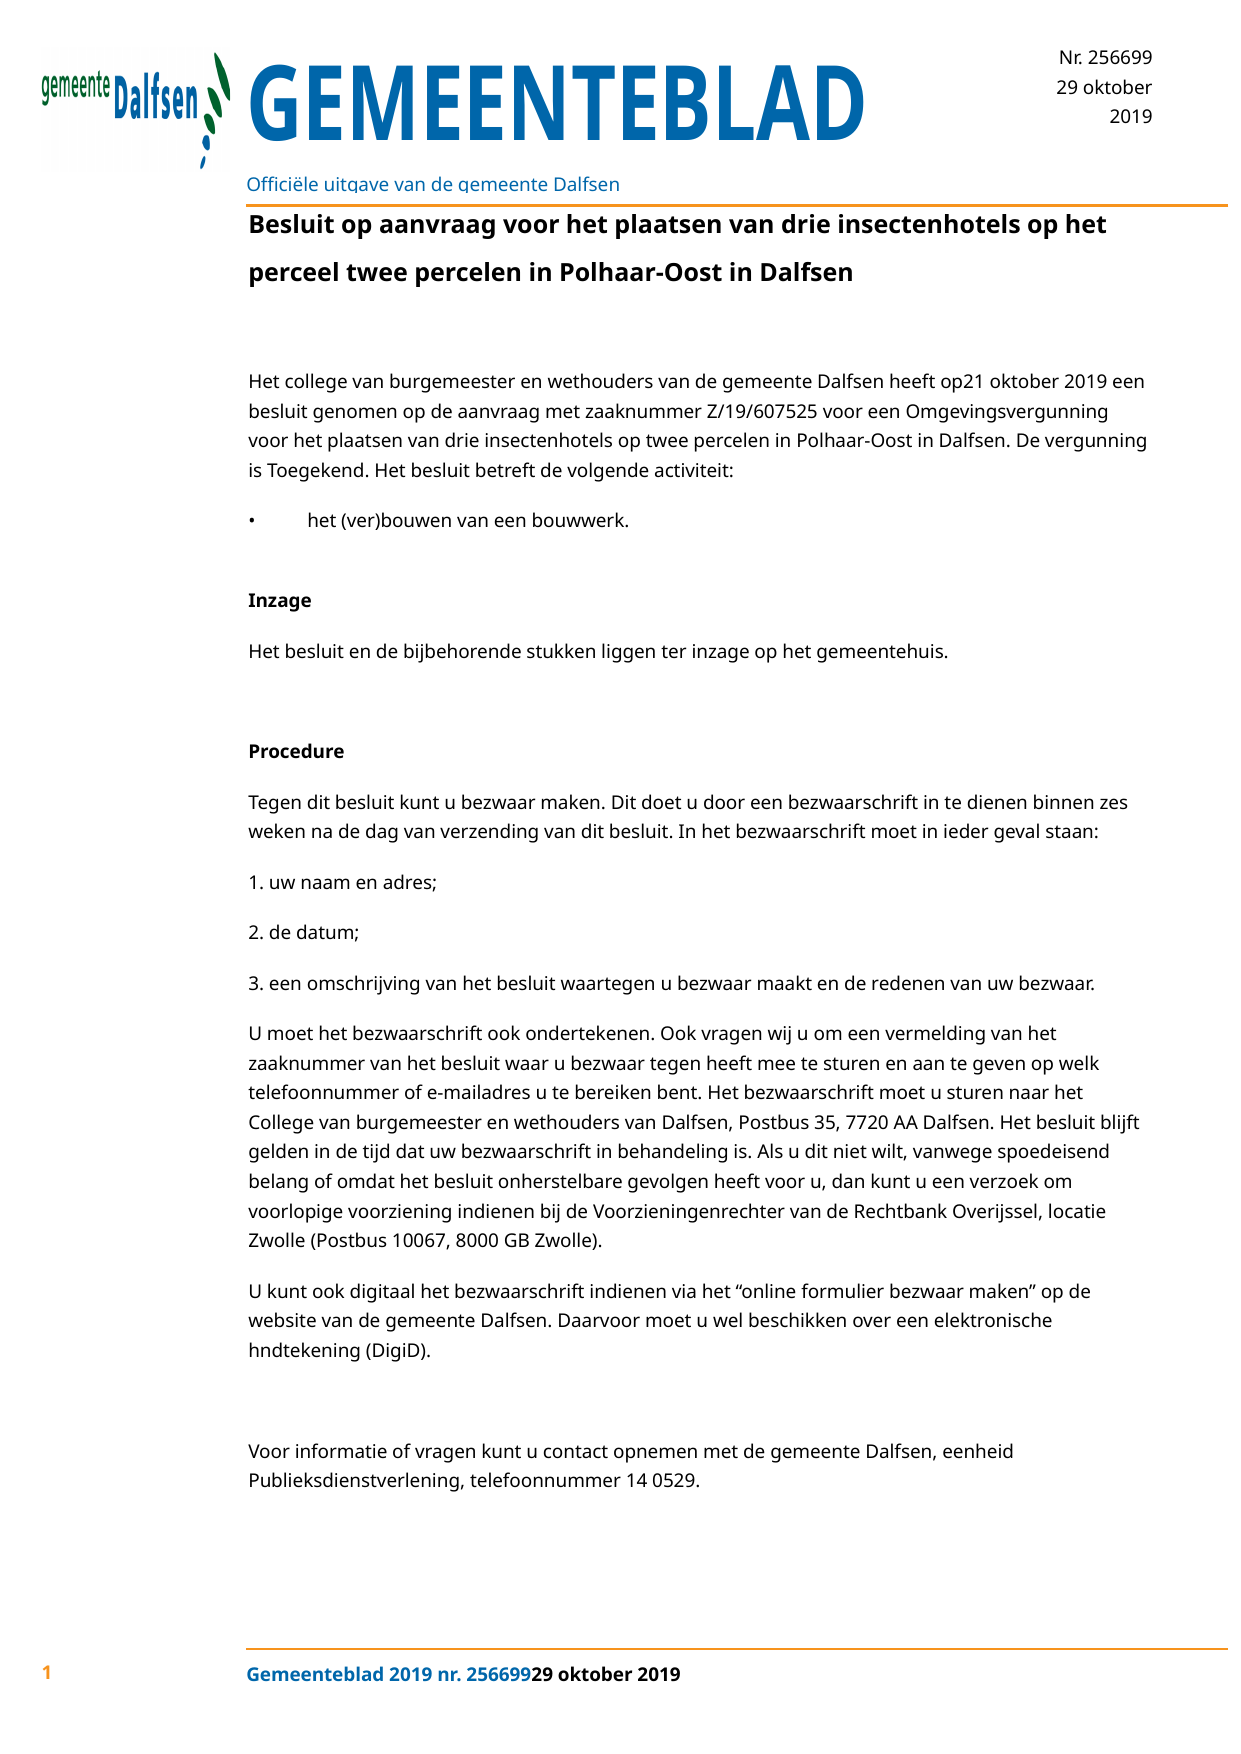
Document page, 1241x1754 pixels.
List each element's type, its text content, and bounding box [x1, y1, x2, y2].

list het (ver)bouwen van een bouwwerk. [248, 507, 1152, 533]
text Procedure [248, 739, 1152, 764]
text Tegen dit besluit kunt u bezwaar maken. Dit doet u door een bezwaarschrift in te dienen binnen zes weken na de dag van verzending van dit besluit. In het bezwaarschrift moet in ieder geval staan: [248, 789, 1152, 844]
text U moet het bezwaarschrift ook ondertekenen. Ook vragen wij u om een vermelding van het zaaknummer van het besluit waar u bezwaar tegen heeft mee te sturen en aan te geven op welk telefoonnummer of e-mailadres u te bereiken bent. Het bezwaarschrift moet u sturen naar het College van burgemeester en wethouders van Dalfsen, Postbus 35, 7720 AA Dalfsen. Het besluit blijft gelden in de tijd dat uw bezwaarschrift in behandeling is. Als u dit niet wilt, vanwege spoedeisend belang of omdat het besluit onherstelbare gevolgen heeft voor u, dan kunt u een verzoek om voorlopige voorziening indienen bij de Voorzieningenrechter van de Rechtbank Overijssel, locatie Zwolle (Postbus 10067, 8000 GB Zwolle). [248, 1020, 1152, 1253]
text Besluit op aanvraag voor het plaatsen van drie insectenhotels op het perceel twee percelen in Polhaar-Oost in Dalfsen [248, 207, 1152, 288]
text Voor informatie of vragen kunt u contact opnemen met de gemeente Dalfsen, eenheid Publieksdienstverlening, telefoonnummer 14 0529. [248, 1438, 1152, 1493]
text Inzage [248, 587, 1152, 613]
text 3. een omschrijving van het besluit waartegen u bezwaar maakt en de redenen van uw bezwaar. [248, 970, 1152, 996]
text U kunt ook digitaal het bezwaarschrift indienen via het “online formulier bezwaar maken” op de website van de gemeente Dalfsen. Daarvoor moet u wel beschikken over een elektronische hndtekening (DigiD). [248, 1278, 1152, 1363]
text Het college van burgemeester en wethouders van de gemeente Dalfsen heeft op21 oktober 2019 een besluit genomen op de aanvraag met zaaknummer Z/19/607525 voor een Omgevingsvergunning voor het plaatsen van drie insectenhotels op twee percelen in Polhaar-Oost in Dalfsen. De vergunning is Toegekend. Het besluit betreft de volgende activiteit: [248, 368, 1152, 483]
text Het besluit en de bijbehorende stukken liggen ter inzage op het gemeentehuis. [248, 638, 1152, 664]
text 2. de datum; [248, 919, 1152, 945]
text 1. uw naam en adres; [248, 869, 1152, 895]
picture [41, 47, 231, 172]
